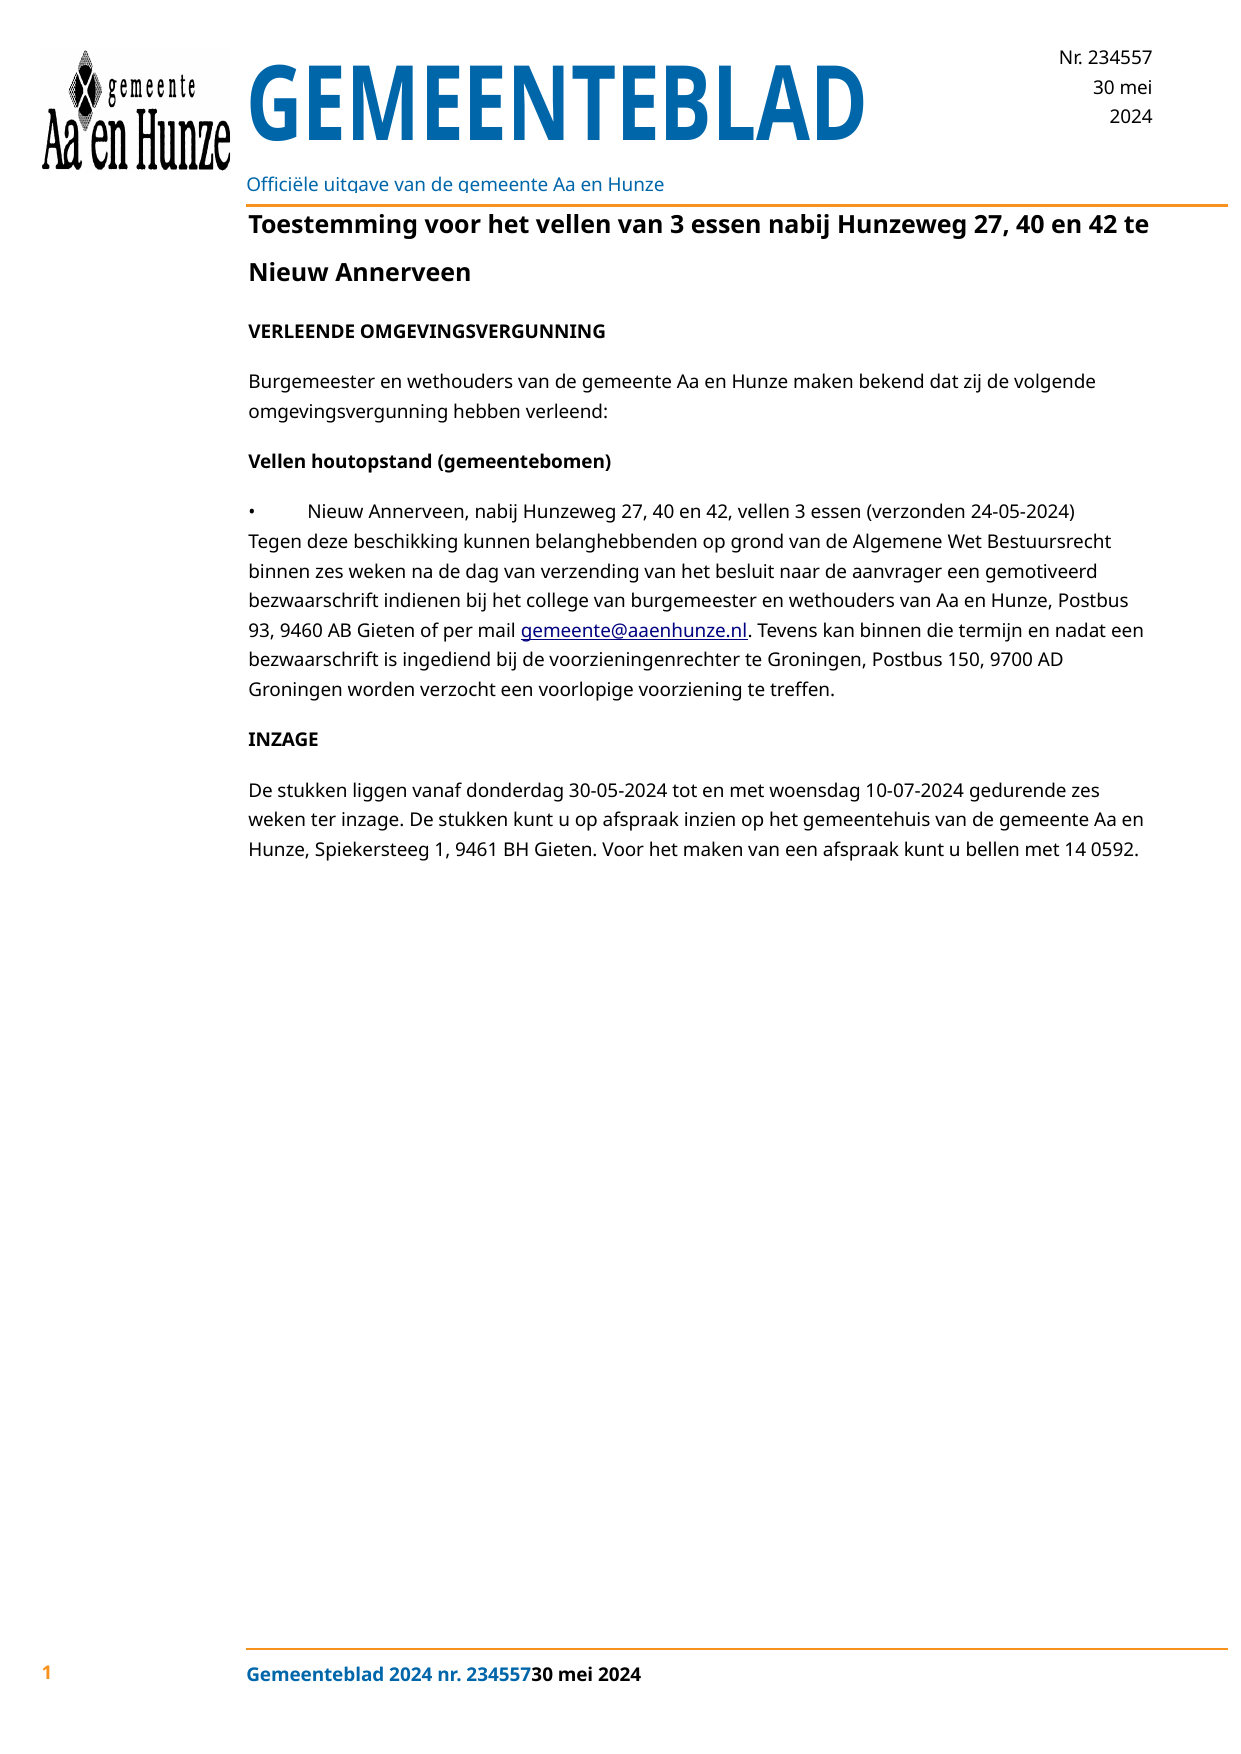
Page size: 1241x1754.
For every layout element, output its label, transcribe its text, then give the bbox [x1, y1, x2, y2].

picture [41, 47, 231, 172]
text INZAGE [248, 727, 1152, 752]
list Nieuw Annerveen, nabij Hunzeweg 27, 40 en 42, vellen 3 essen (verzonden 24-05-2024) [248, 499, 1152, 524]
text VERLEENDE OMGEVINGSVERGUNNING [248, 318, 1152, 344]
text Tegen deze beschikking kunnen belanghebbenden op grond van de Algemene Wet Bestuursrecht binnen zes weken na de dag van verzending van het besluit naar de aanvrager een gemotiveerd bezwaarschrift indienen bij het college van burgemeester en wethouders van Aa en Hunze, Postbus 93, 9460 AB Gieten of per mail gemeente@aaenhunze.nl. Tevens kan binnen die termijn en nadat een bezwaarschrift is ingediend bij de voorzieningenrechter te Groningen, Postbus 150, 9700 AD Groningen worden verzocht een voorlopige voorziening te treffen. [248, 528, 1152, 702]
text De stukken liggen vanaf donderdag 30-05-2024 tot en met woensdag 10-07-2024 gedurende zes weken ter inzage. De stukken kunt u op afspraak inzien op het gemeentehuis van de gemeente Aa en Hunze, Spiekersteeg 1, 9461 BH Gieten. Voor het maken van een afspraak kunt u bellen met 14 0592. [248, 777, 1152, 862]
text Vellen houtopstand (gemeentebomen) [248, 448, 1152, 474]
text Burgemeester en wethouders van de gemeente Aa en Hunze maken bekend dat zij de volgende omgevingsvergunning hebben verleend: [248, 368, 1152, 424]
text Toestemming voor het vellen van 3 essen nabij Hunzeweg 27, 40 en 42 te Nieuw Annerveen [248, 207, 1152, 288]
